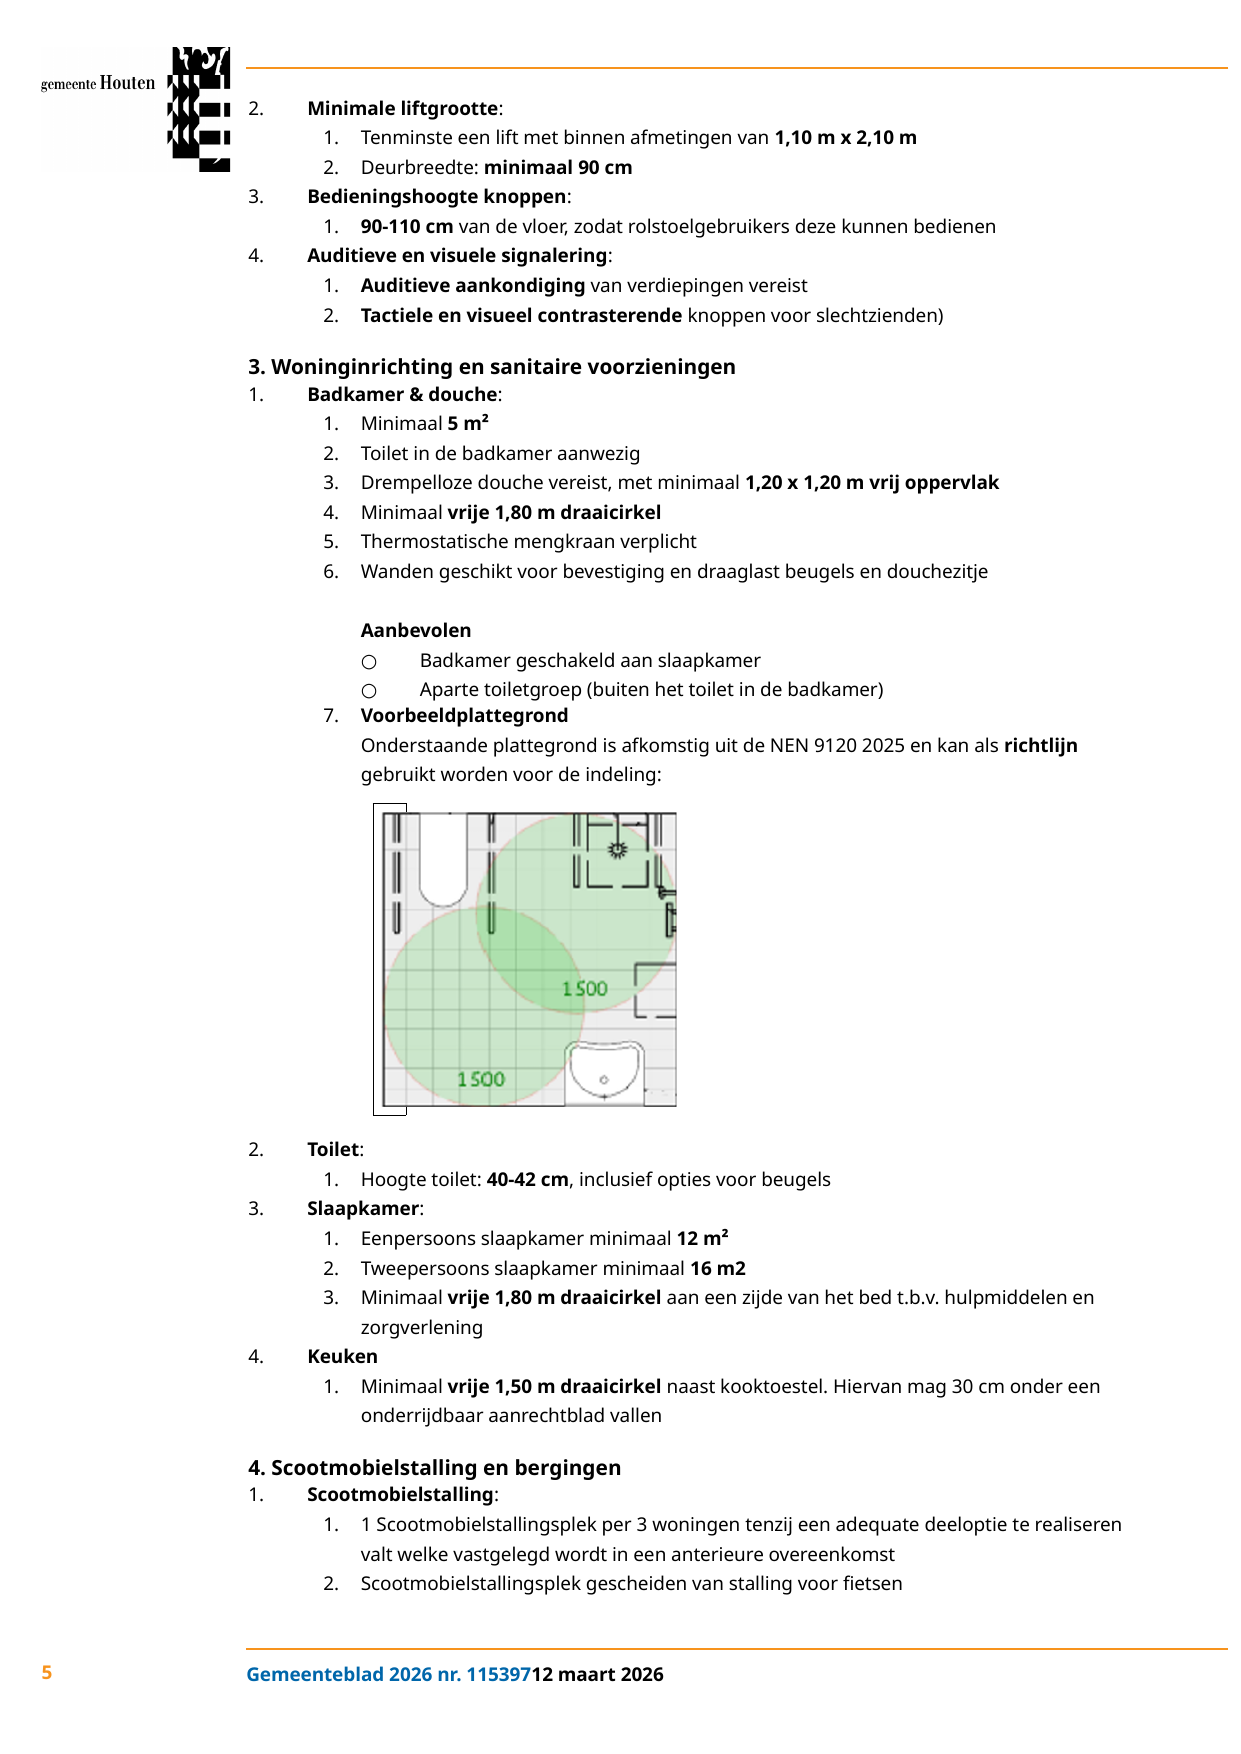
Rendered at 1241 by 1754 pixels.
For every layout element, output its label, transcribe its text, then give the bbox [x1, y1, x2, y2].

list Slaapkamer: [248, 1196, 1152, 1221]
list Minimaal vrije 1,50 m draaicirkel naast kooktoestel. Hiervan mag 30 cm onder een onderrijdbaar aanrechtblad vallen [323, 1373, 1152, 1428]
list Auditieve en visuele signalering: [248, 243, 1152, 268]
list Wanden geschikt voor bevestiging en draaglast beugels en douchezitje [323, 558, 1152, 584]
list Onderstaande plattegrond is afkomstig uit de NEN 9120 2025 en kan als richtlijn gebruikt worden voor de indeling: [323, 732, 1152, 787]
list Tactiele en visueel contrasterende knoppen voor slechtzienden) [323, 302, 1152, 328]
list Keuken [248, 1343, 1152, 1369]
list Scootmobielstallingsplek gescheiden van stalling voor fietsen [323, 1570, 1152, 1596]
list Minimaal vrije 1,80 m draaicirkel [323, 499, 1152, 525]
text 4. Scootmobielstalling en bergingen [248, 1453, 1152, 1482]
list Tenminste een lift met binnen afmetingen van 1,10 m x 2,10 m [323, 124, 1152, 150]
list Auditieve aankondiging van verdiepingen vereist [323, 272, 1152, 298]
list Hoogte toilet: 40-42 cm, inclusief opties voor beugels [323, 1166, 1152, 1192]
list Tweepersoons slaapkamer minimaal 16 m2 [323, 1255, 1152, 1281]
list Scootmobielstalling: [248, 1482, 1152, 1507]
list Minimaal 5 m² [323, 410, 1152, 436]
list Drempelloze douche vereist, met minimaal 1,20 x 1,20 m vrij oppervlak [323, 469, 1152, 495]
list Bedieningshoogte knoppen: [248, 183, 1152, 209]
list Toilet: [248, 1136, 1152, 1162]
list Minimaal vrije 1,80 m draaicirkel aan een zijde van het bed t.b.v. hulpmiddelen en zorgverlening [323, 1284, 1152, 1340]
list Minimale liftgrootte: [248, 95, 1152, 121]
list Badkamer & douche: [248, 381, 1152, 406]
text 3. Woninginrichting en sanitaire voorzieningen [248, 352, 1152, 381]
picture [381, 812, 677, 1107]
table_header Aanbevolen Badkamer geschakeld aan slaapkamer Aparte toiletgroep (buiten het toilet in de badkamer) [361, 618, 1240, 702]
list Deurbreedte: minimaal 90 cm [323, 154, 1152, 180]
list Thermostatische mengkraan verplicht [323, 529, 1152, 554]
list Voorbeeldplattegrond [323, 702, 1152, 728]
list Eenpersoons slaapkamer minimaal 12 m² [323, 1225, 1152, 1251]
list 90-110 cm van de vloer, zodat rolstoelgebruikers deze kunnen bedienen [323, 213, 1152, 239]
list 1 Scootmobielstallingsplek per 3 woningen tenzij een adequate deeloptie te realiseren valt welke vastgelegd wordt in een anterieure overeenkomst [323, 1511, 1152, 1566]
picture [41, 47, 231, 172]
list Toilet in de badkamer aanwezig [323, 440, 1152, 466]
